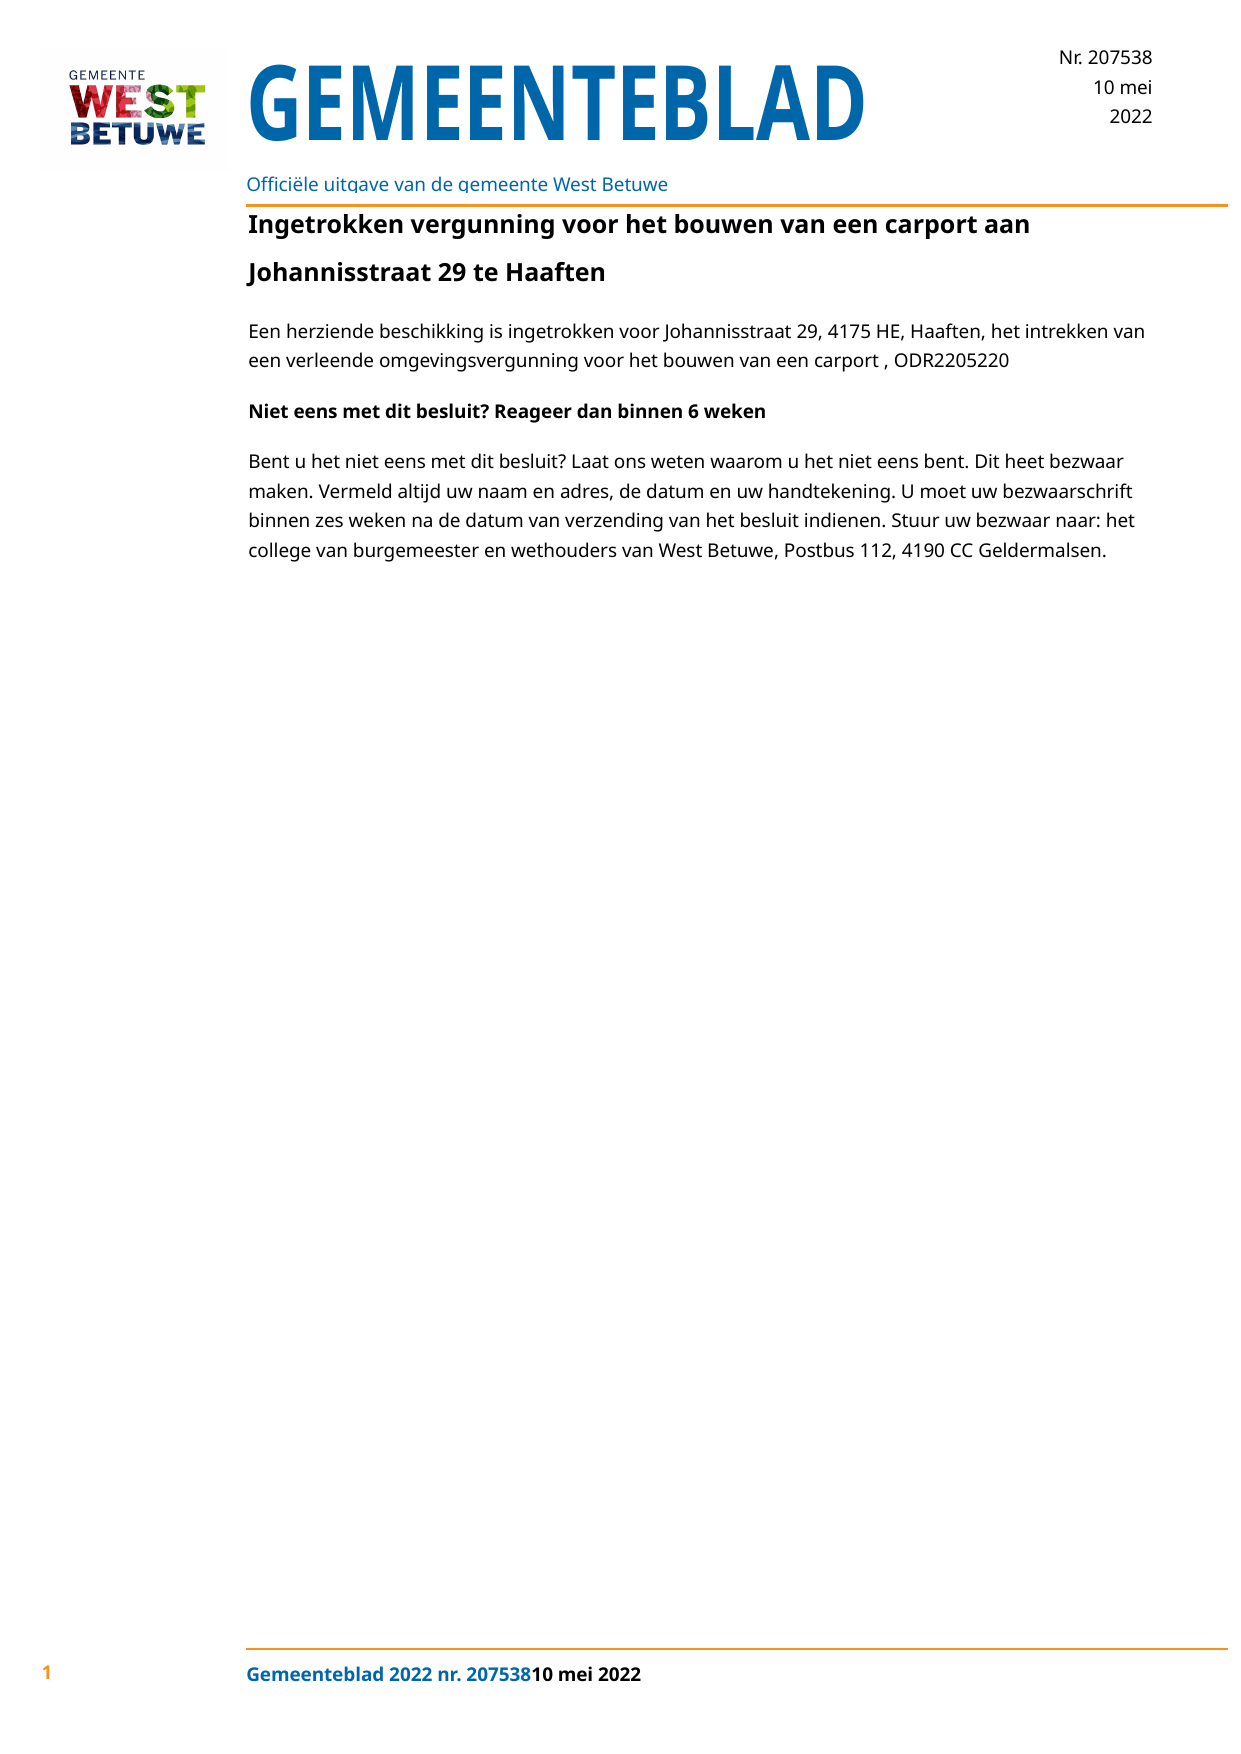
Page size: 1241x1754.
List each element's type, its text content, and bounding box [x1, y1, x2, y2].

text Ingetrokken vergunning voor het bouwen van een carport aan Johannisstraat 29 te Haaften [248, 207, 1152, 288]
text Bent u het niet eens met dit besluit? Laat ons weten waarom u het niet eens bent. Dit heet bezwaar maken. Vermeld altijd uw naam en adres, de datum en uw handtekening. U moet uw bezwaarschrift binnen zes weken na de datum van verzending van het besluit indienen. Stuur uw bezwaar naar: het college van burgemeester en wethouders van West Betuwe, Postbus 112, 4190 CC Geldermalsen. [248, 448, 1152, 563]
picture [41, 47, 231, 172]
text Een herziende beschikking is ingetrokken voor Johannisstraat 29, 4175 HE, Haaften, het intrekken van een verleende omgevingsvergunning voor het bouwen van een carport , ODR2205220 [248, 318, 1152, 373]
text Niet eens met dit besluit? Reageer dan binnen 6 weken [248, 398, 1152, 424]
